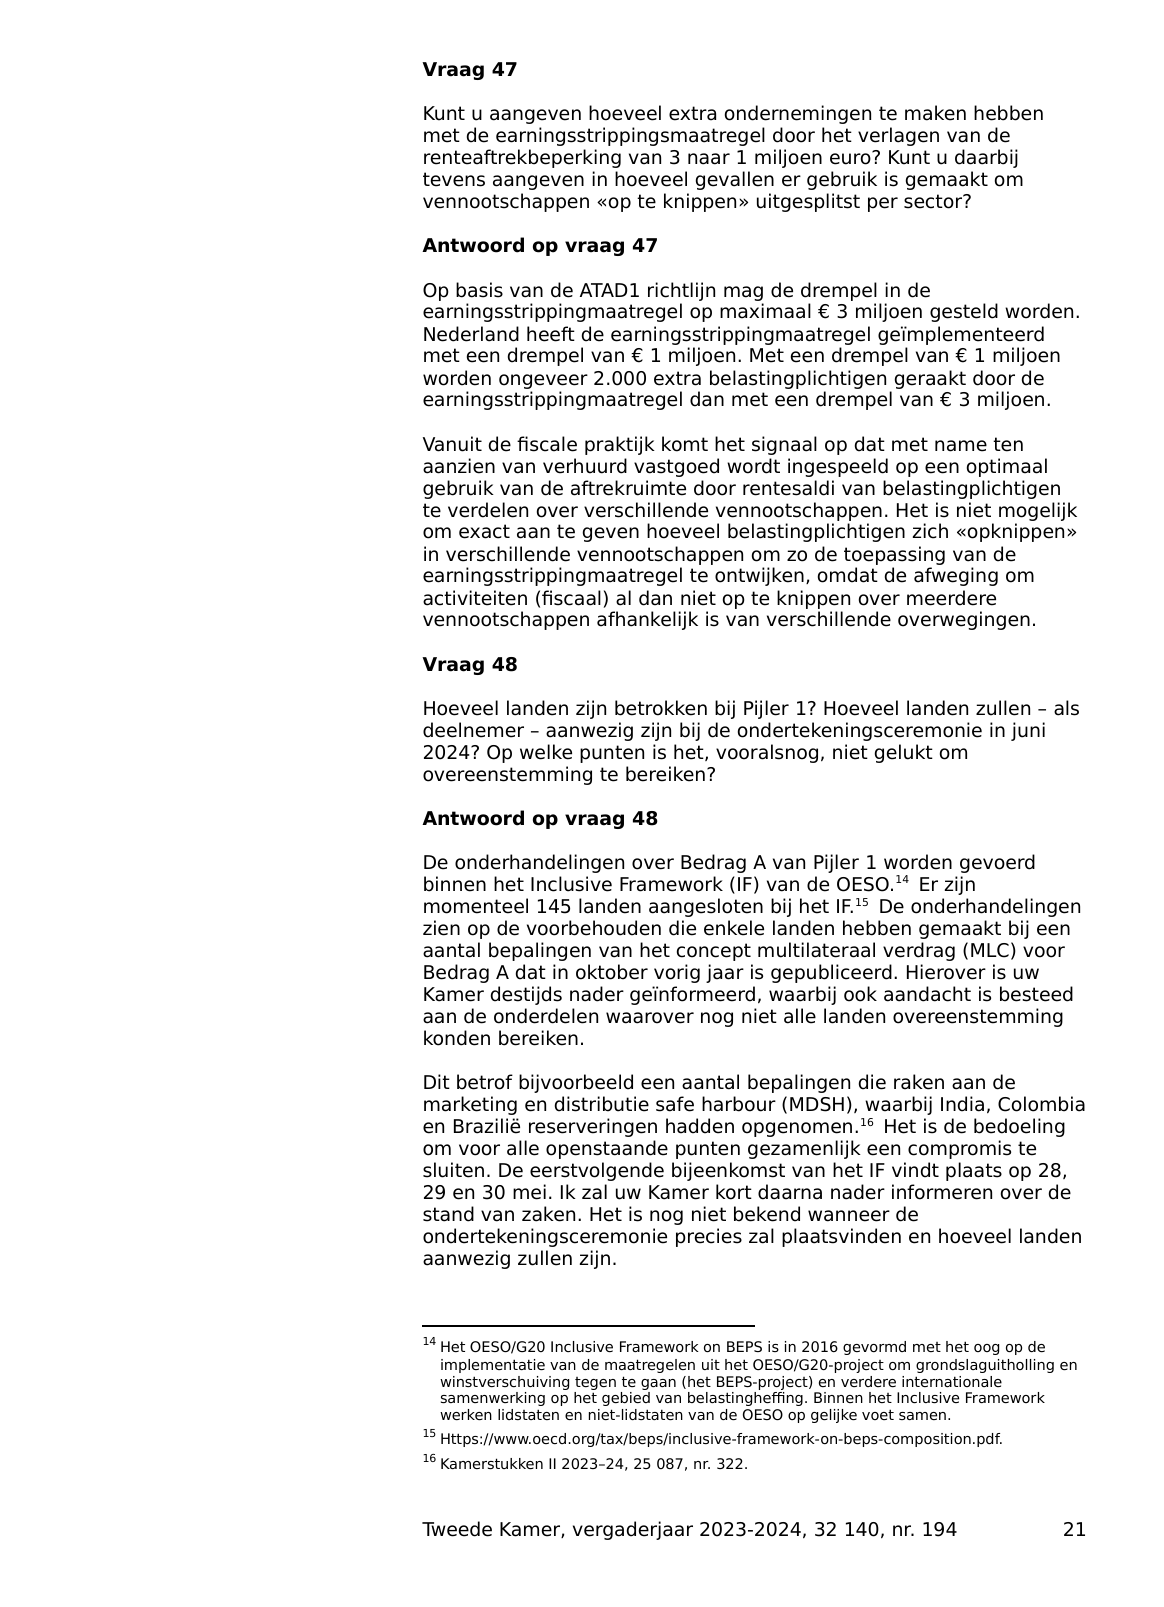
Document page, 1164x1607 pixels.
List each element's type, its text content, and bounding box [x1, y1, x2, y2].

text Hoeveel landen zijn betrokken bij Pijler 1? Hoeveel landen zullen – als deelnemer – aanwezig zijn bij de ondertekeningsceremonie in juni 2024? Op welke punten is het, vooralsnog, niet gelukt om overeenstemming te bereiken? [422, 698, 1087, 786]
text Het OESO/G20 Inclusive Framework on BEPS is in 2016 gevormd met het oog op de implementatie van de maatregelen uit het OESO/G20-project om grondslaguitholling en winstverschuiving tegen te gaan (het BEPS-project) en verdere internationale samenwerking op het gebied van belastingheffing. Binnen het Inclusive Framework werken lidstaten en niet-lidstaten van de OESO op gelijke voet samen. [422, 1335, 1087, 1424]
subtitle Vraag 47 [422, 59, 1087, 81]
subtitle Vraag 48 [422, 653, 1087, 676]
subtitle Antwoord op vraag 48 [422, 808, 1087, 830]
text Https://www.oecd.org/tax/beps/inclusive-framework-on-beps-composition.pdf. [422, 1427, 1087, 1449]
text Op basis van de ATAD1 richtlijn mag de drempel in de earningsstrippingmaatregel op maximaal € 3 miljoen gesteld worden. Nederland heeft de earningsstrippingmaatregel geïmplementeerd met een drempel van € 1 miljoen. Met een drempel van € 1 miljoen worden ongeveer 2.000 extra belastingplichtigen geraakt door de earningsstrippingmaatregel dan met een drempel van € 3 miljoen. [422, 279, 1087, 411]
text De onderhandelingen over Bedrag A van Pijler 1 worden gevoerd binnen het Inclusive Framework (IF) van de OESO. Er zijn momenteel 145 landen aangesloten bij het IF. De onderhandelingen zien op de voorbehouden die enkele landen hebben gemaakt bij een aantal bepalingen van het concept multilateraal verdrag (MLC) voor Bedrag A dat in oktober vorig jaar is gepubliceerd. Hierover is uw Kamer destijds nader geïnformeerd, waarbij ook aandacht is besteed aan de onderdelen waarover nog niet alle landen overeenstemming konden bereiken. [422, 852, 1087, 1050]
text Vanuit de fiscale praktijk komt het signaal op dat met name ten aanzien van verhuurd vastgoed wordt ingespeeld op een optimaal gebruik van de aftrekruimte door rentesaldi van belastingplichtigen te verdelen over verschillende vennootschappen. Het is niet mogelijk om exact aan te geven hoeveel belastingplichtigen zich «opknippen» in verschillende vennootschappen om zo de toepassing van de earningsstrippingmaatregel te ontwijken, omdat de afweging om activiteiten (fiscaal) al dan niet op te knippen over meerdere vennootschappen afhankelijk is van verschillende overwegingen. [422, 433, 1087, 631]
text Kunt u aangeven hoeveel extra ondernemingen te maken hebben met de earningsstrippingsmaatregel door het verlagen van de renteaftrekbeperking van 3 naar 1 miljoen euro? Kunt u daarbij tevens aangeven in hoeveel gevallen er gebruik is gemaakt om vennootschappen «op te knippen» uitgesplitst per sector? [422, 103, 1087, 213]
subtitle Antwoord op vraag 47 [422, 235, 1087, 257]
text Kamerstukken II 2023–24, 25 087, nr. 322. [422, 1452, 1087, 1474]
text Dit betrof bijvoorbeeld een aantal bepalingen die raken aan de marketing en distributie safe harbour (MDSH), waarbij India, Colombia en Brazilië reserveringen hadden opgenomen. Het is de bedoeling om voor alle openstaande punten gezamenlijk een compromis te sluiten. De eerstvolgende bijeenkomst van het IF vindt plaats op 28, 29 en 30 mei. Ik zal uw Kamer kort daarna nader informeren over de stand van zaken. Het is nog niet bekend wanneer de ondertekeningsceremonie precies zal plaatsvinden en hoeveel landen aanwezig zullen zijn. [422, 1072, 1087, 1270]
